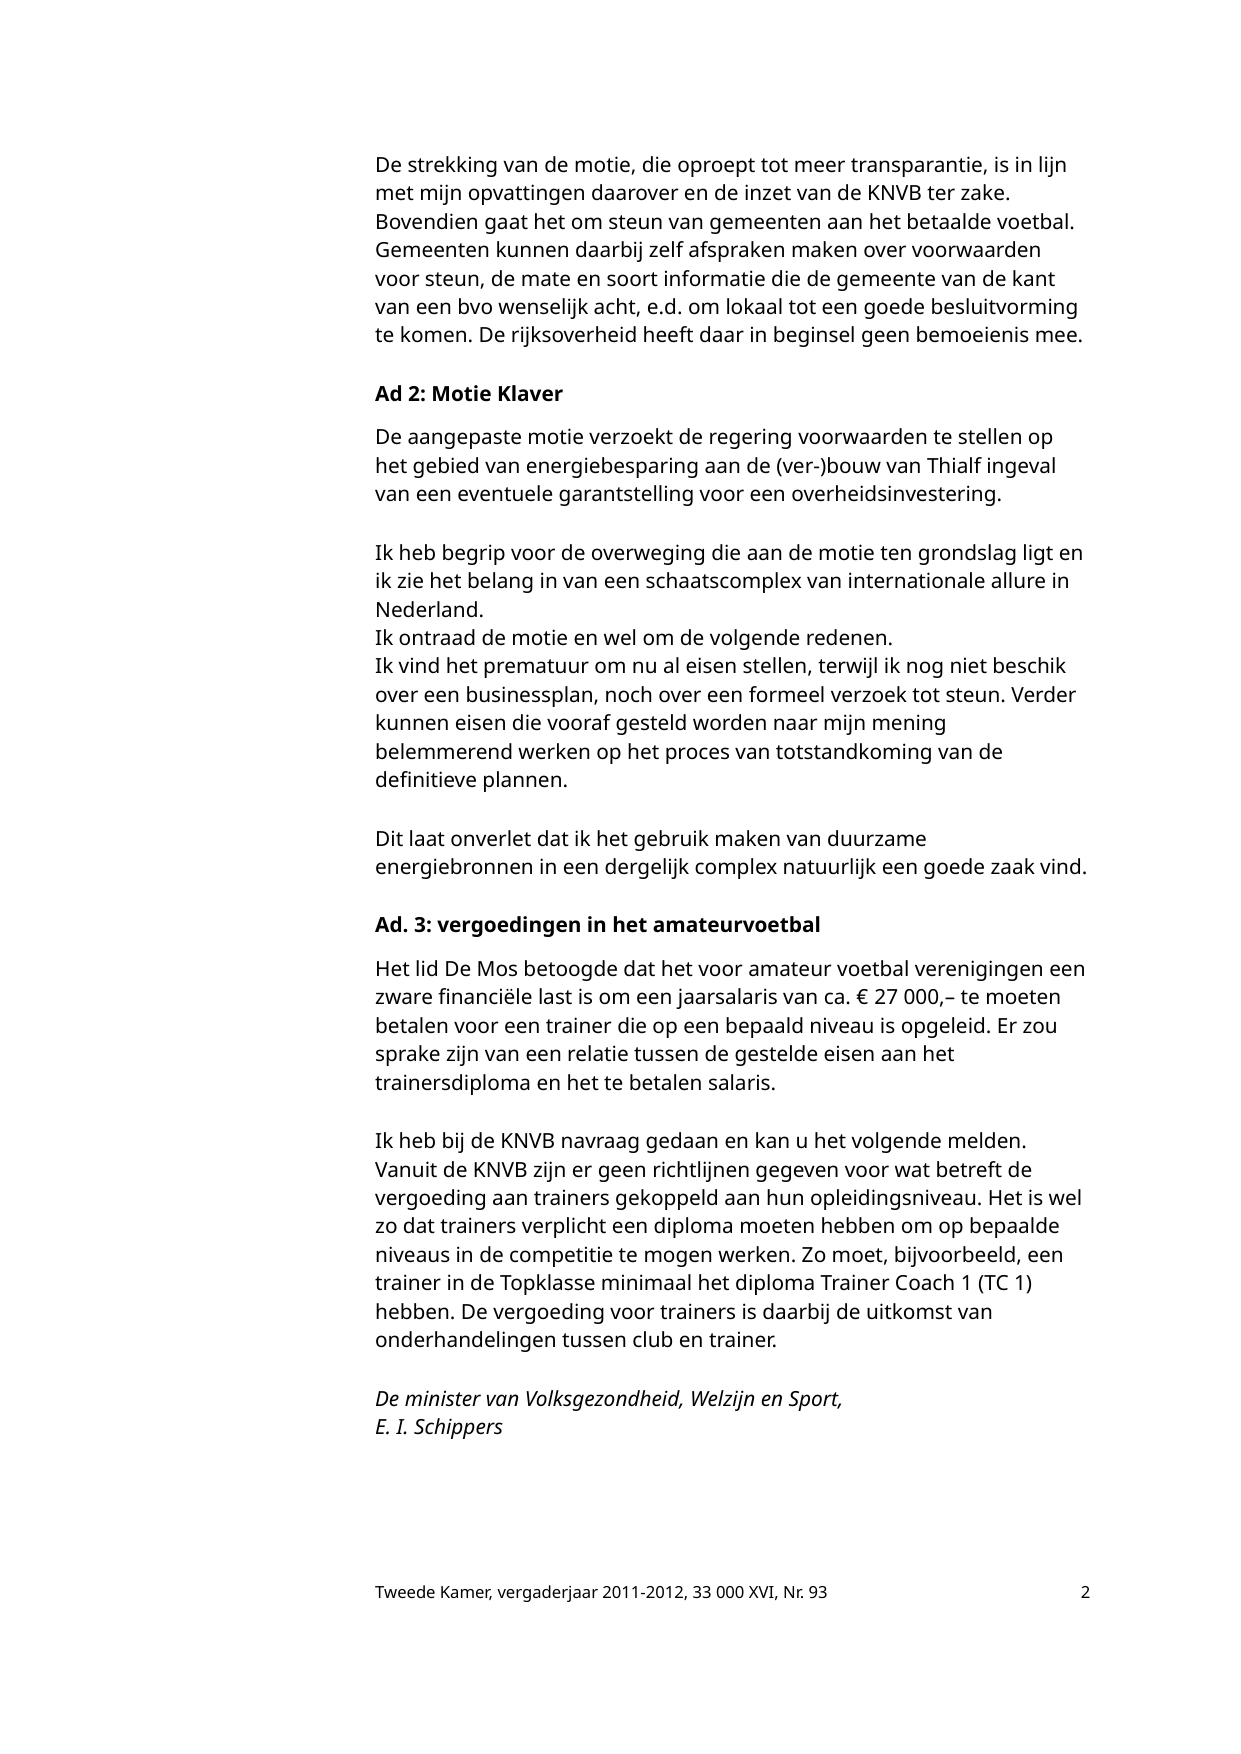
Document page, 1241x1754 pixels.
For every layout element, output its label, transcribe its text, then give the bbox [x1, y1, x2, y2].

text Ik vind het prematuur om nu al eisen stellen, terwijl ik nog niet beschik over een businessplan, noch over een formeel verzoek tot steun. Verder kunnen eisen die vooraf gesteld worden naar mijn mening belemmerend werken op het proces van totstandkoming van de definitieve plannen. [375, 652, 1090, 794]
text Ad. 3: vergoedingen in het amateurvoetbal [375, 911, 1090, 939]
text Vanuit de KNVB zijn er geen richtlijnen gegeven voor wat betreft de vergoeding aan trainers gekoppeld aan hun opleidingsniveau. Het is wel zo dat trainers verplicht een diploma moeten hebben om op bepaalde niveaus in de competitie te mogen werken. Zo moet, bijvoorbeeld, een trainer in de Topklasse minimaal het diploma Trainer Coach 1 (TC 1) hebben. De vergoeding voor trainers is daarbij de uitkomst van onderhandelingen tussen club en trainer. [375, 1155, 1090, 1354]
text Ik ontraad de motie en wel om de volgende redenen. [375, 623, 1090, 652]
text Dit laat onverlet dat ik het gebruik maken van duurzame energiebronnen in een dergelijk complex natuurlijk een goede zaak vind. [375, 824, 1090, 881]
text Ad 2: Motie Klaver [375, 379, 1090, 407]
text De strekking van de motie, die oproept tot meer transparantie, is in lijn met mijn opvattingen daarover en de inzet van de KNVB ter zake. Bovendien gaat het om steun van gemeenten aan het betaalde voetbal. Gemeenten kunnen daarbij zelf afspraken maken over voorwaarden voor steun, de mate en soort informatie die de gemeente van de kant van een bvo wenselijk acht, e.d. om lokaal tot een goede besluitvorming te komen. De rijksoverheid heeft daar in beginsel geen bemoeienis mee. [375, 150, 1090, 349]
text Het lid De Mos betoogde dat het voor amateur voetbal verenigingen een zware financiële last is om een jaarsalaris van ca. € 27 000,– te moeten betalen voor een trainer die op een bepaald niveau is opgeleid. Er zou sprake zijn van een relatie tussen de gestelde eisen aan het trainersdiploma en het te betalen salaris. [375, 954, 1090, 1096]
text E. I. Schippers [375, 1412, 1090, 1441]
text De aangepaste motie verzoekt de regering voorwaarden te stellen op het gebied van energiebesparing aan de (ver-)bouw van Thialf ingeval van een eventuele garantstelling voor een overheidsinvestering. [375, 422, 1090, 508]
text Ik heb begrip voor de overweging die aan de motie ten grondslag ligt en ik zie het belang in van een schaatscomplex van internationale allure in Nederland. [375, 538, 1090, 623]
text De minister van Volksgezondheid, Welzijn en Sport, [375, 1384, 1090, 1412]
text Ik heb bij de KNVB navraag gedaan en kan u het volgende melden. [375, 1126, 1090, 1155]
